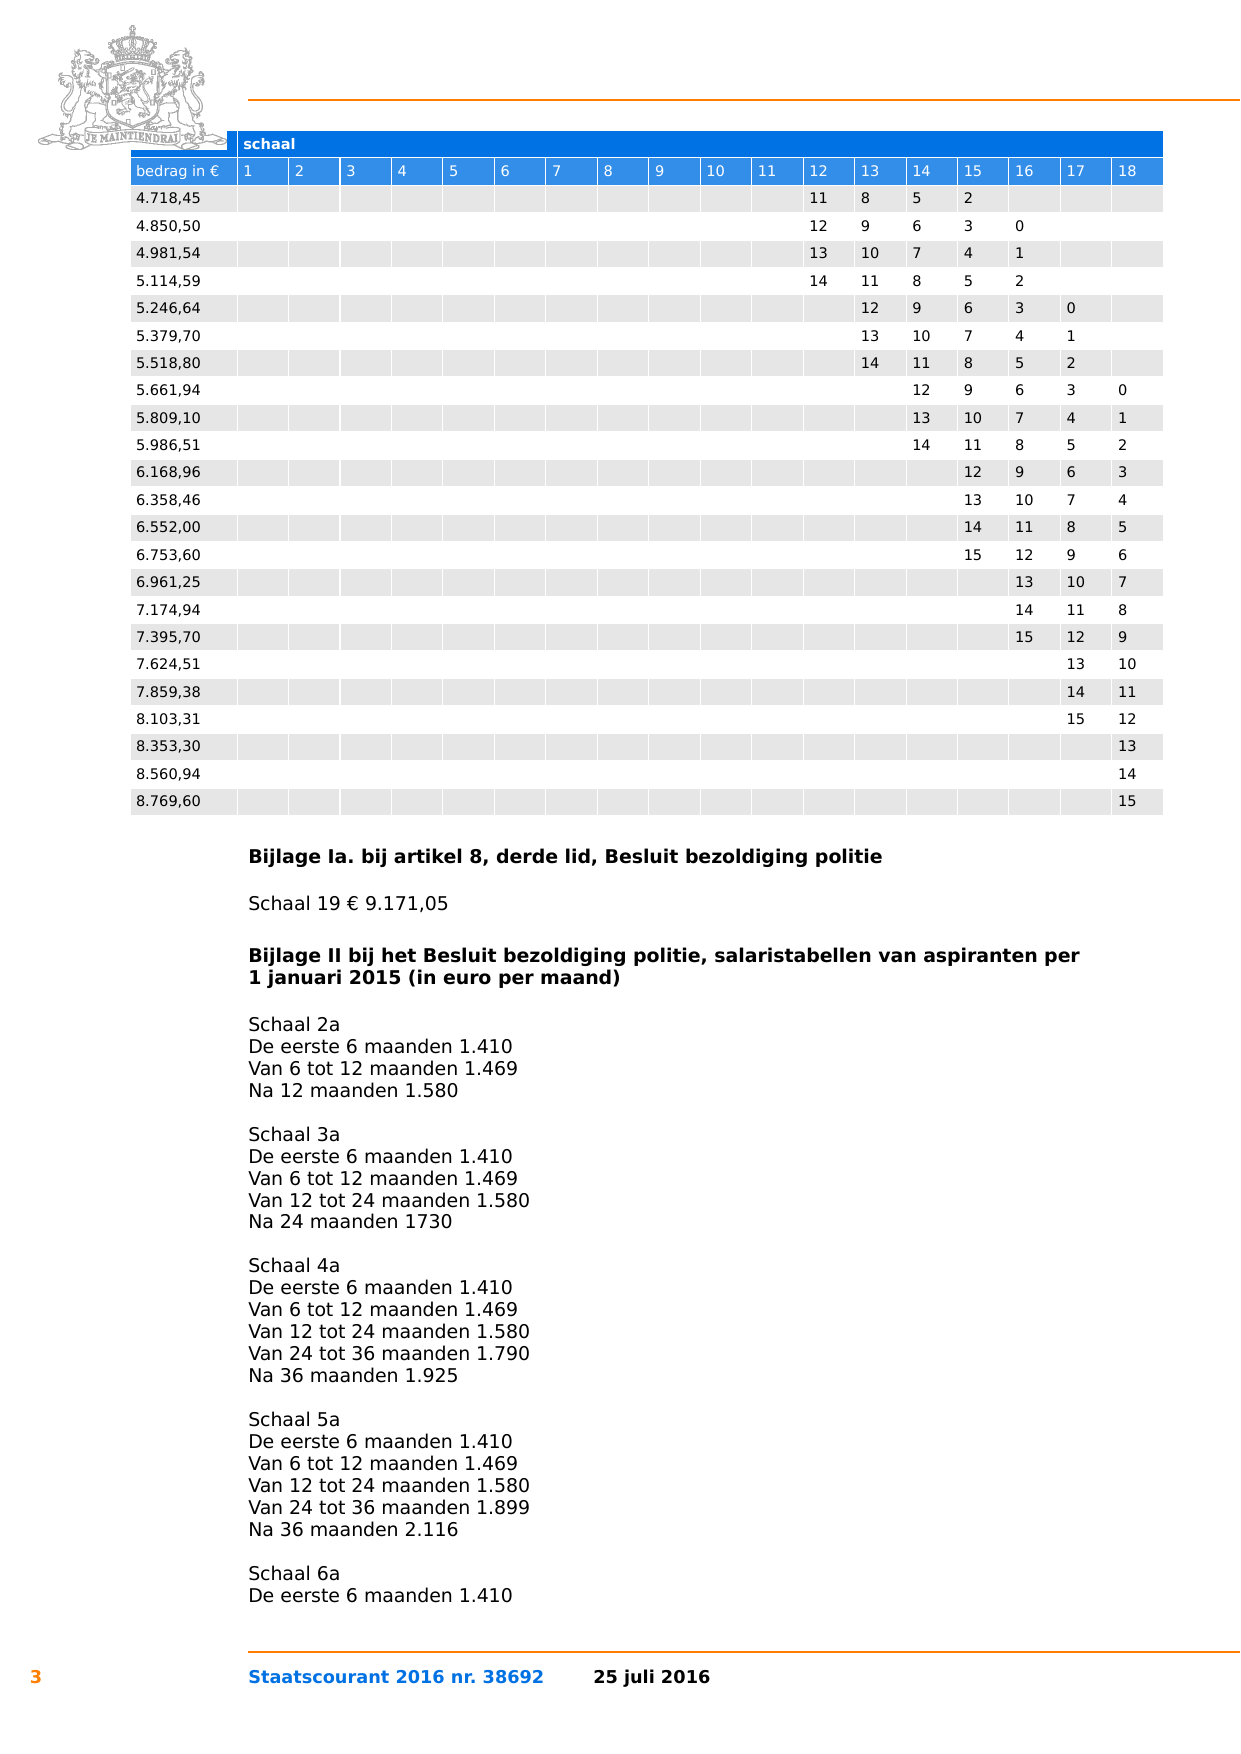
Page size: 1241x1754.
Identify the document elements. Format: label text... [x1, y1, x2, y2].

table_cell [958, 761, 1008, 787]
table_cell [907, 487, 957, 513]
table_cell [649, 350, 700, 376]
table_cell 12 [958, 460, 1008, 486]
text De eerste 6 maanden 1.410 [248, 1585, 1163, 1607]
table_cell [752, 186, 803, 212]
table_cell 5.809,10 [131, 405, 237, 431]
subtitle Bijlage Ia. bij artikel 8, derde lid, Besluit bezoldiging politie [248, 846, 1163, 868]
table_cell 8 [855, 186, 906, 212]
table_cell [443, 268, 494, 294]
table_cell 14 [907, 158, 957, 185]
table_cell [289, 569, 339, 596]
table_cell 11 [855, 268, 906, 294]
table_cell [649, 186, 700, 212]
table_cell 3 [341, 158, 391, 185]
table_cell [495, 323, 545, 349]
table_cell [752, 761, 803, 787]
table_cell [443, 460, 494, 486]
table_cell [443, 378, 494, 404]
table_cell [804, 624, 854, 650]
table_cell [341, 679, 391, 705]
table_cell [495, 432, 545, 459]
table_cell [1112, 268, 1163, 294]
table_cell [495, 651, 545, 678]
table_cell [546, 186, 597, 212]
table_cell [341, 323, 391, 349]
table_cell 4.850,50 [131, 213, 237, 239]
table_cell [701, 241, 751, 267]
table_cell 15 [1112, 789, 1163, 815]
table_cell [855, 542, 906, 568]
table_cell [804, 542, 854, 568]
table_cell 1 [238, 158, 288, 185]
table_cell [392, 734, 442, 760]
table_cell 4 [958, 241, 1008, 267]
table_cell [443, 734, 494, 760]
table_cell [392, 597, 442, 623]
table_cell [443, 542, 494, 568]
table_cell [546, 268, 597, 294]
table_cell [701, 597, 751, 623]
table_cell [958, 624, 1008, 650]
table_cell 9 [907, 295, 957, 322]
table_cell [443, 323, 494, 349]
table_cell 7.174,94 [131, 597, 237, 623]
table_cell [392, 268, 442, 294]
table_cell [598, 295, 648, 322]
table_cell 13 [958, 487, 1008, 513]
table_header schaal [238, 131, 1163, 157]
table_cell [341, 241, 391, 267]
table_cell 5.518,80 [131, 350, 237, 376]
table_cell [392, 679, 442, 705]
table_cell [289, 295, 339, 322]
table_cell [443, 651, 494, 678]
table_cell [341, 213, 391, 239]
table_cell [443, 487, 494, 513]
table_cell [649, 323, 700, 349]
table_cell 11 [804, 186, 854, 212]
table_cell [238, 405, 288, 431]
table_cell 0 [1009, 213, 1060, 239]
table_cell [907, 515, 957, 541]
table_cell [598, 706, 648, 733]
table_cell 1 [1009, 241, 1060, 267]
table_cell [804, 789, 854, 815]
table_cell [598, 569, 648, 596]
table_cell [701, 789, 751, 815]
table_cell [752, 460, 803, 486]
table_cell [392, 569, 442, 596]
table_cell [289, 350, 339, 376]
table_cell 5.986,51 [131, 432, 237, 459]
table_cell [495, 186, 545, 212]
table_cell [238, 241, 288, 267]
text Van 12 tot 24 maanden 1.580 [248, 1475, 1163, 1497]
table_cell 0 [1112, 378, 1163, 404]
table_cell 3 [1061, 378, 1111, 404]
table_cell 13 [1061, 651, 1111, 678]
table_cell [649, 734, 700, 760]
table_cell [1061, 241, 1111, 267]
table_cell [958, 651, 1008, 678]
table_cell [392, 350, 442, 376]
table_cell [289, 734, 339, 760]
table_cell [443, 679, 494, 705]
table_cell [238, 487, 288, 513]
table_cell [443, 706, 494, 733]
table_cell [289, 761, 339, 787]
table_cell [289, 241, 339, 267]
table_cell 16 [1009, 158, 1060, 185]
table_cell 5 [907, 186, 957, 212]
text Na 24 maanden 1730 [248, 1211, 1163, 1233]
text Na 36 maanden 2.116 [248, 1519, 1163, 1541]
table_cell [546, 460, 597, 486]
table_cell [289, 268, 339, 294]
table_cell [855, 487, 906, 513]
table_cell 0 [1061, 295, 1111, 322]
table_cell [804, 651, 854, 678]
table_cell 14 [958, 515, 1008, 541]
table_cell [1009, 186, 1060, 212]
table_cell 7 [907, 241, 957, 267]
table_cell 5.246,64 [131, 295, 237, 322]
table_cell [804, 679, 854, 705]
table_cell [958, 789, 1008, 815]
table_cell 5.114,59 [131, 268, 237, 294]
table_cell [341, 515, 391, 541]
table_cell [238, 186, 288, 212]
table_cell 4 [1009, 323, 1060, 349]
table_cell [752, 268, 803, 294]
table_cell 8 [907, 268, 957, 294]
table_cell [238, 542, 288, 568]
table_cell [392, 432, 442, 459]
table_cell [443, 295, 494, 322]
table_cell 15 [958, 158, 1008, 185]
table_cell 12 [1009, 542, 1060, 568]
table_cell [958, 679, 1008, 705]
table_cell [649, 597, 700, 623]
table_cell [443, 405, 494, 431]
table_cell 7 [1009, 405, 1060, 431]
table_cell [238, 624, 288, 650]
table_cell [289, 679, 339, 705]
table_cell [1112, 295, 1163, 322]
table_cell 5 [1009, 350, 1060, 376]
table_cell [1112, 213, 1163, 239]
table_cell [598, 679, 648, 705]
table_cell [649, 624, 700, 650]
table_cell [341, 569, 391, 596]
table_cell [598, 268, 648, 294]
table_cell [907, 542, 957, 568]
table_cell [804, 460, 854, 486]
table_cell 12 [804, 158, 854, 185]
table_cell [392, 213, 442, 239]
table_cell 9 [649, 158, 700, 185]
table_cell [598, 624, 648, 650]
table_cell [546, 734, 597, 760]
table_cell [1061, 761, 1111, 787]
table_cell [238, 706, 288, 733]
table_cell [341, 789, 391, 815]
table_cell [752, 679, 803, 705]
table_cell [546, 761, 597, 787]
table_cell [289, 651, 339, 678]
table_cell 10 [1061, 569, 1111, 596]
table_cell 6.358,46 [131, 487, 237, 513]
table_cell [238, 268, 288, 294]
table_cell 8.769,60 [131, 789, 237, 815]
table_cell [701, 542, 751, 568]
table_cell [238, 378, 288, 404]
table_cell [392, 241, 442, 267]
table_cell [804, 487, 854, 513]
table_cell [392, 487, 442, 513]
table_cell 10 [855, 241, 906, 267]
table_cell [701, 405, 751, 431]
table_cell 9 [855, 213, 906, 239]
table_cell [238, 213, 288, 239]
text Schaal 2a [248, 1014, 1163, 1036]
table_cell 6 [1112, 542, 1163, 568]
table_cell [341, 350, 391, 376]
text De eerste 6 maanden 1.410 [248, 1146, 1163, 1167]
table_cell [1061, 268, 1111, 294]
table_cell 4 [392, 158, 442, 185]
table_cell [701, 624, 751, 650]
table_cell [1009, 679, 1060, 705]
table_cell [1009, 789, 1060, 815]
table_cell [546, 515, 597, 541]
table_cell bedrag in € [131, 158, 237, 185]
text Van 6 tot 12 maanden 1.469 [248, 1058, 1163, 1080]
table_cell 11 [958, 432, 1008, 459]
text Van 6 tot 12 maanden 1.469 [248, 1299, 1163, 1321]
table_cell [341, 651, 391, 678]
table_cell [443, 241, 494, 267]
table_cell 2 [1061, 350, 1111, 376]
table_cell 4.718,45 [131, 186, 237, 212]
text Schaal 19 € 9.171,05 [248, 893, 1163, 915]
table_cell [495, 624, 545, 650]
table_cell 9 [958, 378, 1008, 404]
table_cell [649, 569, 700, 596]
table_cell [598, 542, 648, 568]
table_cell [598, 761, 648, 787]
table_cell 14 [855, 350, 906, 376]
table_cell [392, 186, 442, 212]
table_cell [649, 706, 700, 733]
table_cell 12 [804, 213, 854, 239]
table_cell 6 [958, 295, 1008, 322]
table_cell 3 [1112, 460, 1163, 486]
text De eerste 6 maanden 1.410 [248, 1036, 1163, 1058]
table_cell [546, 789, 597, 815]
table_cell 3 [958, 213, 1008, 239]
table_cell [495, 761, 545, 787]
table_cell [392, 624, 442, 650]
table_cell 10 [1009, 487, 1060, 513]
table_cell [546, 323, 597, 349]
table_cell [649, 241, 700, 267]
table_cell 5 [1112, 515, 1163, 541]
table_cell [855, 761, 906, 787]
table_cell [238, 432, 288, 459]
table_cell [598, 460, 648, 486]
table_cell 3 [1009, 295, 1060, 322]
table_cell [443, 350, 494, 376]
table_cell [958, 706, 1008, 733]
table_cell [649, 789, 700, 815]
table_cell [495, 268, 545, 294]
table_cell 13 [1112, 734, 1163, 760]
table_cell [392, 515, 442, 541]
table_cell [341, 624, 391, 650]
table_cell [907, 651, 957, 678]
table_cell [701, 460, 751, 486]
table_cell [443, 761, 494, 787]
table_cell [289, 405, 339, 431]
table_cell [289, 487, 339, 513]
table_cell 1 [1061, 323, 1111, 349]
table_cell [598, 597, 648, 623]
table_cell 10 [701, 158, 751, 185]
table_cell [598, 186, 648, 212]
table_cell [392, 295, 442, 322]
table_cell [289, 323, 339, 349]
table_cell 5 [958, 268, 1008, 294]
table_cell [701, 569, 751, 596]
table_cell 7 [1061, 487, 1111, 513]
table_cell [649, 213, 700, 239]
table_cell [443, 569, 494, 596]
table_cell [443, 624, 494, 650]
table_cell [752, 569, 803, 596]
table_cell [238, 679, 288, 705]
table_cell 5 [443, 158, 494, 185]
table_cell [495, 515, 545, 541]
text Na 12 maanden 1.580 [248, 1080, 1163, 1102]
table_cell [341, 378, 391, 404]
table_cell [907, 624, 957, 650]
table_cell 8.103,31 [131, 706, 237, 733]
table_cell [649, 268, 700, 294]
table_cell [392, 378, 442, 404]
table_cell [495, 295, 545, 322]
table_cell [546, 679, 597, 705]
table_cell [907, 569, 957, 596]
text Schaal 3a [248, 1123, 1163, 1146]
table_cell [546, 378, 597, 404]
table_cell 10 [907, 323, 957, 349]
table_cell 14 [907, 432, 957, 459]
table_cell [598, 241, 648, 267]
table_cell [804, 597, 854, 623]
table_cell 2 [1009, 268, 1060, 294]
table_cell [1009, 706, 1060, 733]
table_cell [495, 789, 545, 815]
table_cell [701, 432, 751, 459]
table_cell 9 [1061, 542, 1111, 568]
table_cell [804, 405, 854, 431]
table_cell [855, 432, 906, 459]
table_cell [701, 378, 751, 404]
table_cell 13 [907, 405, 957, 431]
table_cell 12 [907, 378, 957, 404]
table_cell [649, 761, 700, 787]
table_cell [495, 569, 545, 596]
table_cell [546, 295, 597, 322]
table_cell [701, 734, 751, 760]
table_cell [546, 542, 597, 568]
subtitle Bijlage II bij het Besluit bezoldiging politie, salaristabellen van aspiranten per 1 januari 2015 (in euro per maand) [248, 945, 1163, 989]
table_cell [804, 515, 854, 541]
table_cell 12 [855, 295, 906, 322]
table_cell [341, 405, 391, 431]
table_cell [598, 350, 648, 376]
table_cell [546, 597, 597, 623]
table_cell 1 [1112, 405, 1163, 431]
table_cell [546, 432, 597, 459]
table_cell [392, 460, 442, 486]
table_cell 8 [1112, 597, 1163, 623]
table_cell 14 [1061, 679, 1111, 705]
table_cell [546, 706, 597, 733]
table_cell [752, 213, 803, 239]
table_cell [238, 350, 288, 376]
table_cell 15 [1061, 706, 1111, 733]
table_cell [1009, 761, 1060, 787]
table_cell 13 [855, 323, 906, 349]
table_cell [289, 186, 339, 212]
table_cell 2 [289, 158, 339, 185]
table_cell [546, 241, 597, 267]
table_cell [443, 789, 494, 815]
table_cell [1009, 651, 1060, 678]
table_cell [752, 789, 803, 815]
table_cell [752, 350, 803, 376]
table_cell [238, 651, 288, 678]
table_cell [392, 405, 442, 431]
table_cell [289, 515, 339, 541]
table_cell 7 [1112, 569, 1163, 596]
table_cell [855, 734, 906, 760]
text Schaal 4a [248, 1255, 1163, 1277]
table_cell [1061, 789, 1111, 815]
table_cell 18 [1112, 158, 1163, 185]
table_cell [752, 295, 803, 322]
table_cell [804, 761, 854, 787]
table_cell [1061, 186, 1111, 212]
table_cell [495, 734, 545, 760]
table_cell [1112, 350, 1163, 376]
table_cell [546, 487, 597, 513]
table_cell [392, 706, 442, 733]
table_cell 7.395,70 [131, 624, 237, 650]
table_cell [443, 597, 494, 623]
table_cell 6 [907, 213, 957, 239]
table_cell [1061, 213, 1111, 239]
table_cell [495, 405, 545, 431]
table_cell 6.168,96 [131, 460, 237, 486]
table_cell [495, 542, 545, 568]
table_cell 8 [1061, 515, 1111, 541]
table_cell 6.552,00 [131, 515, 237, 541]
table_cell [598, 323, 648, 349]
text Schaal 5a [248, 1409, 1163, 1431]
table_cell [289, 789, 339, 815]
table_cell [495, 213, 545, 239]
table_cell [855, 569, 906, 596]
table_cell [855, 624, 906, 650]
table_cell [752, 378, 803, 404]
table_cell [649, 295, 700, 322]
table_cell [598, 213, 648, 239]
table_cell [443, 213, 494, 239]
table_cell [289, 597, 339, 623]
table_cell [701, 679, 751, 705]
text Van 12 tot 24 maanden 1.580 [248, 1321, 1163, 1343]
table_cell [341, 460, 391, 486]
table_cell [598, 405, 648, 431]
table_cell [598, 651, 648, 678]
table_cell [598, 515, 648, 541]
table_cell 11 [752, 158, 803, 185]
table_cell [598, 789, 648, 815]
table_cell 11 [1112, 679, 1163, 705]
table_cell 5.661,94 [131, 378, 237, 404]
table_cell [546, 213, 597, 239]
table_cell [752, 323, 803, 349]
table_cell [546, 569, 597, 596]
text Na 36 maanden 1.925 [248, 1365, 1163, 1387]
table_cell [289, 542, 339, 568]
table_cell [238, 515, 288, 541]
table_cell [907, 789, 957, 815]
table_cell 9 [1009, 460, 1060, 486]
table_cell [495, 460, 545, 486]
table_cell [752, 241, 803, 267]
table_cell [546, 624, 597, 650]
table_cell 7.859,38 [131, 679, 237, 705]
table_cell [701, 487, 751, 513]
table_cell 6.961,25 [131, 569, 237, 596]
table_cell [341, 295, 391, 322]
table_cell [495, 679, 545, 705]
table_cell [341, 542, 391, 568]
table_cell [701, 761, 751, 787]
table_cell 7.624,51 [131, 651, 237, 678]
table_cell [341, 487, 391, 513]
table_cell [341, 268, 391, 294]
table_cell [752, 542, 803, 568]
table_cell [701, 651, 751, 678]
table_cell [907, 679, 957, 705]
table_cell [701, 323, 751, 349]
table_cell [958, 569, 1008, 596]
table_cell [341, 706, 391, 733]
table_cell 8 [1009, 432, 1060, 459]
table_cell 14 [1009, 597, 1060, 623]
table_cell 8 [958, 350, 1008, 376]
table_cell [752, 734, 803, 760]
table_cell [341, 186, 391, 212]
table_cell [907, 460, 957, 486]
table_cell [341, 432, 391, 459]
table_cell [855, 405, 906, 431]
table_cell [855, 706, 906, 733]
table_cell [392, 651, 442, 678]
table_cell [495, 706, 545, 733]
table_cell 5.379,70 [131, 323, 237, 349]
picture [38, 25, 227, 150]
table_cell [649, 651, 700, 678]
table_cell [546, 350, 597, 376]
table_cell 7 [958, 323, 1008, 349]
table_cell 6 [1009, 378, 1060, 404]
text Van 24 tot 36 maanden 1.899 [248, 1497, 1163, 1519]
table_cell [649, 515, 700, 541]
table_cell [907, 734, 957, 760]
table_cell [598, 378, 648, 404]
table_cell [649, 487, 700, 513]
table_cell [495, 487, 545, 513]
table_cell 9 [1112, 624, 1163, 650]
table_cell [598, 487, 648, 513]
table_cell [238, 460, 288, 486]
table_cell [958, 597, 1008, 623]
table_cell 15 [1009, 624, 1060, 650]
table_cell [752, 487, 803, 513]
table_cell [392, 542, 442, 568]
text De eerste 6 maanden 1.410 [248, 1431, 1163, 1453]
table_cell [289, 378, 339, 404]
table_cell [546, 405, 597, 431]
table_cell [443, 515, 494, 541]
text Van 12 tot 24 maanden 1.580 [248, 1189, 1163, 1211]
table_cell [546, 651, 597, 678]
table_cell [752, 405, 803, 431]
table_cell [804, 350, 854, 376]
table_cell [1112, 241, 1163, 267]
table_cell [701, 268, 751, 294]
table_cell 12 [1061, 624, 1111, 650]
table_cell 7 [546, 158, 597, 185]
table_cell [855, 515, 906, 541]
table_cell 8 [598, 158, 648, 185]
table_cell [804, 734, 854, 760]
table_cell 2 [1112, 432, 1163, 459]
table_cell [598, 734, 648, 760]
table_cell 4 [1112, 487, 1163, 513]
table_cell 14 [804, 268, 854, 294]
table_cell [1061, 734, 1111, 760]
text Van 24 tot 36 maanden 1.790 [248, 1343, 1163, 1365]
table_cell 8.353,30 [131, 734, 237, 760]
table_cell 6 [1061, 460, 1111, 486]
table_cell [752, 432, 803, 459]
table_cell [701, 350, 751, 376]
table_cell 14 [1112, 761, 1163, 787]
table_cell [855, 651, 906, 678]
table_cell [238, 323, 288, 349]
table_cell [649, 679, 700, 705]
text Van 6 tot 12 maanden 1.469 [248, 1453, 1163, 1475]
table_cell [649, 460, 700, 486]
table_cell [649, 378, 700, 404]
table_cell 11 [907, 350, 957, 376]
table_cell [1112, 323, 1163, 349]
table_cell [752, 651, 803, 678]
table_cell 12 [1112, 706, 1163, 733]
table_cell [238, 295, 288, 322]
table_cell [649, 542, 700, 568]
table_cell 4 [1061, 405, 1111, 431]
table_cell [855, 597, 906, 623]
table_cell [238, 597, 288, 623]
table_cell [855, 378, 906, 404]
table_cell [598, 432, 648, 459]
table_cell [289, 432, 339, 459]
table_cell 11 [1061, 597, 1111, 623]
table_cell [1009, 734, 1060, 760]
table_cell [804, 323, 854, 349]
table_cell [649, 432, 700, 459]
text Schaal 6a [248, 1563, 1163, 1585]
table_cell [289, 460, 339, 486]
table_cell [495, 241, 545, 267]
table_cell [289, 624, 339, 650]
table_cell [804, 706, 854, 733]
table_header [131, 131, 237, 157]
table_cell [392, 761, 442, 787]
table_cell [289, 213, 339, 239]
table_cell [701, 515, 751, 541]
table_cell [341, 761, 391, 787]
table_cell [752, 624, 803, 650]
table_cell [341, 734, 391, 760]
table_cell [804, 295, 854, 322]
table_cell [701, 295, 751, 322]
table_cell 5 [1061, 432, 1111, 459]
table_cell [855, 679, 906, 705]
table_cell 4.981,54 [131, 241, 237, 267]
table_cell [443, 432, 494, 459]
table_cell [443, 186, 494, 212]
table_cell 10 [1112, 651, 1163, 678]
table_cell [958, 734, 1008, 760]
table_cell [907, 761, 957, 787]
table_cell [804, 378, 854, 404]
table_cell [495, 597, 545, 623]
table_cell [804, 569, 854, 596]
table_cell [804, 432, 854, 459]
table_cell [238, 789, 288, 815]
table_cell 8.560,94 [131, 761, 237, 787]
text Van 6 tot 12 maanden 1.469 [248, 1167, 1163, 1189]
table_cell [907, 597, 957, 623]
table_cell [495, 350, 545, 376]
table_cell [289, 706, 339, 733]
table_cell 6.753,60 [131, 542, 237, 568]
table_cell [649, 405, 700, 431]
table_cell 15 [958, 542, 1008, 568]
table_cell 10 [958, 405, 1008, 431]
text De eerste 6 maanden 1.410 [248, 1277, 1163, 1299]
table_cell [495, 378, 545, 404]
table_cell [392, 323, 442, 349]
table_cell 13 [1009, 569, 1060, 596]
table_cell [392, 789, 442, 815]
table_cell [341, 597, 391, 623]
table_cell 13 [804, 241, 854, 267]
table_cell [855, 460, 906, 486]
table_cell 6 [495, 158, 545, 185]
table_cell [1112, 186, 1163, 212]
table_cell [907, 706, 957, 733]
table_cell 13 [855, 158, 906, 185]
table_cell [752, 597, 803, 623]
table_cell [238, 761, 288, 787]
table_cell [752, 515, 803, 541]
table_cell [701, 186, 751, 212]
table_cell [855, 789, 906, 815]
table_cell [701, 706, 751, 733]
table_cell 17 [1061, 158, 1111, 185]
table_cell [238, 569, 288, 596]
table_cell 11 [1009, 515, 1060, 541]
table_cell [752, 706, 803, 733]
table_cell 2 [958, 186, 1008, 212]
table_cell [701, 213, 751, 239]
table_cell [238, 734, 288, 760]
